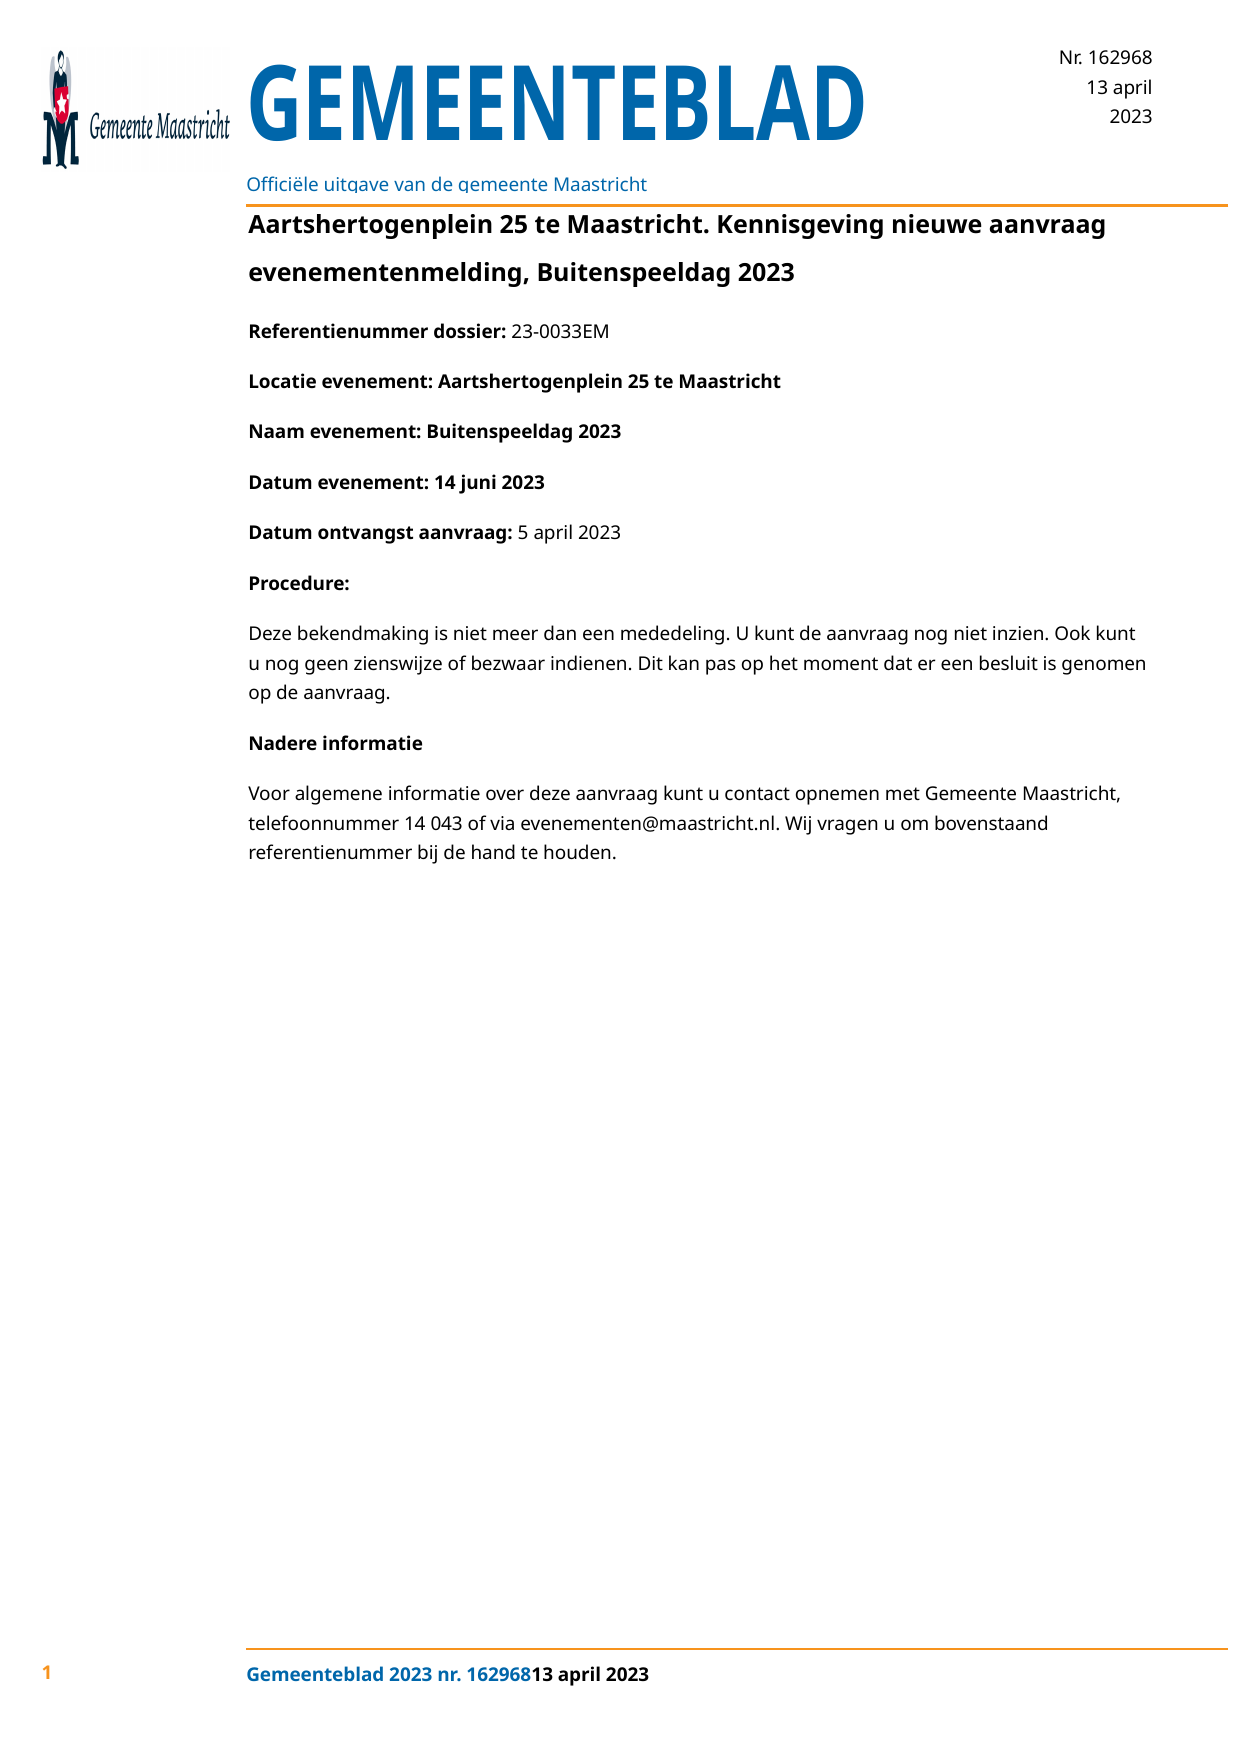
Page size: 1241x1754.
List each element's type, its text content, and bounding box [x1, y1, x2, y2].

text Voor algemene informatie over deze aanvraag kunt u contact opnemen met Gemeente Maastricht, telefoonnummer 14 043 of via evenementen@maastricht.nl. Wij vragen u om bovenstaand referentienummer bij de hand te houden. [248, 780, 1152, 865]
text Deze bekendmaking is niet meer dan een mededeling. U kunt de aanvraag nog niet inzien. Ook kunt u nog geen zienswijze of bezwaar indienen. Dit kan pas op het moment dat er een besluit is genomen op de aanvraag. [248, 620, 1152, 705]
text Referentienummer dossier: 23-0033EM [248, 318, 1152, 344]
text Locatie evenement: Aartshertogenplein 25 te Maastricht [248, 368, 1152, 394]
picture [41, 47, 231, 172]
text Datum ontvangst aanvraag: 5 april 2023 [248, 519, 1152, 545]
text Procedure: [248, 570, 1152, 596]
text Aartshertogenplein 25 te Maastricht. Kennisgeving nieuwe aanvraag evenementenmelding, Buitenspeeldag 2023 [248, 207, 1152, 288]
text Naam evenement: Buitenspeeldag 2023 [248, 419, 1152, 444]
text Nadere informatie [248, 730, 1152, 756]
text Datum evenement: 14 juni 2023 [248, 469, 1152, 495]
